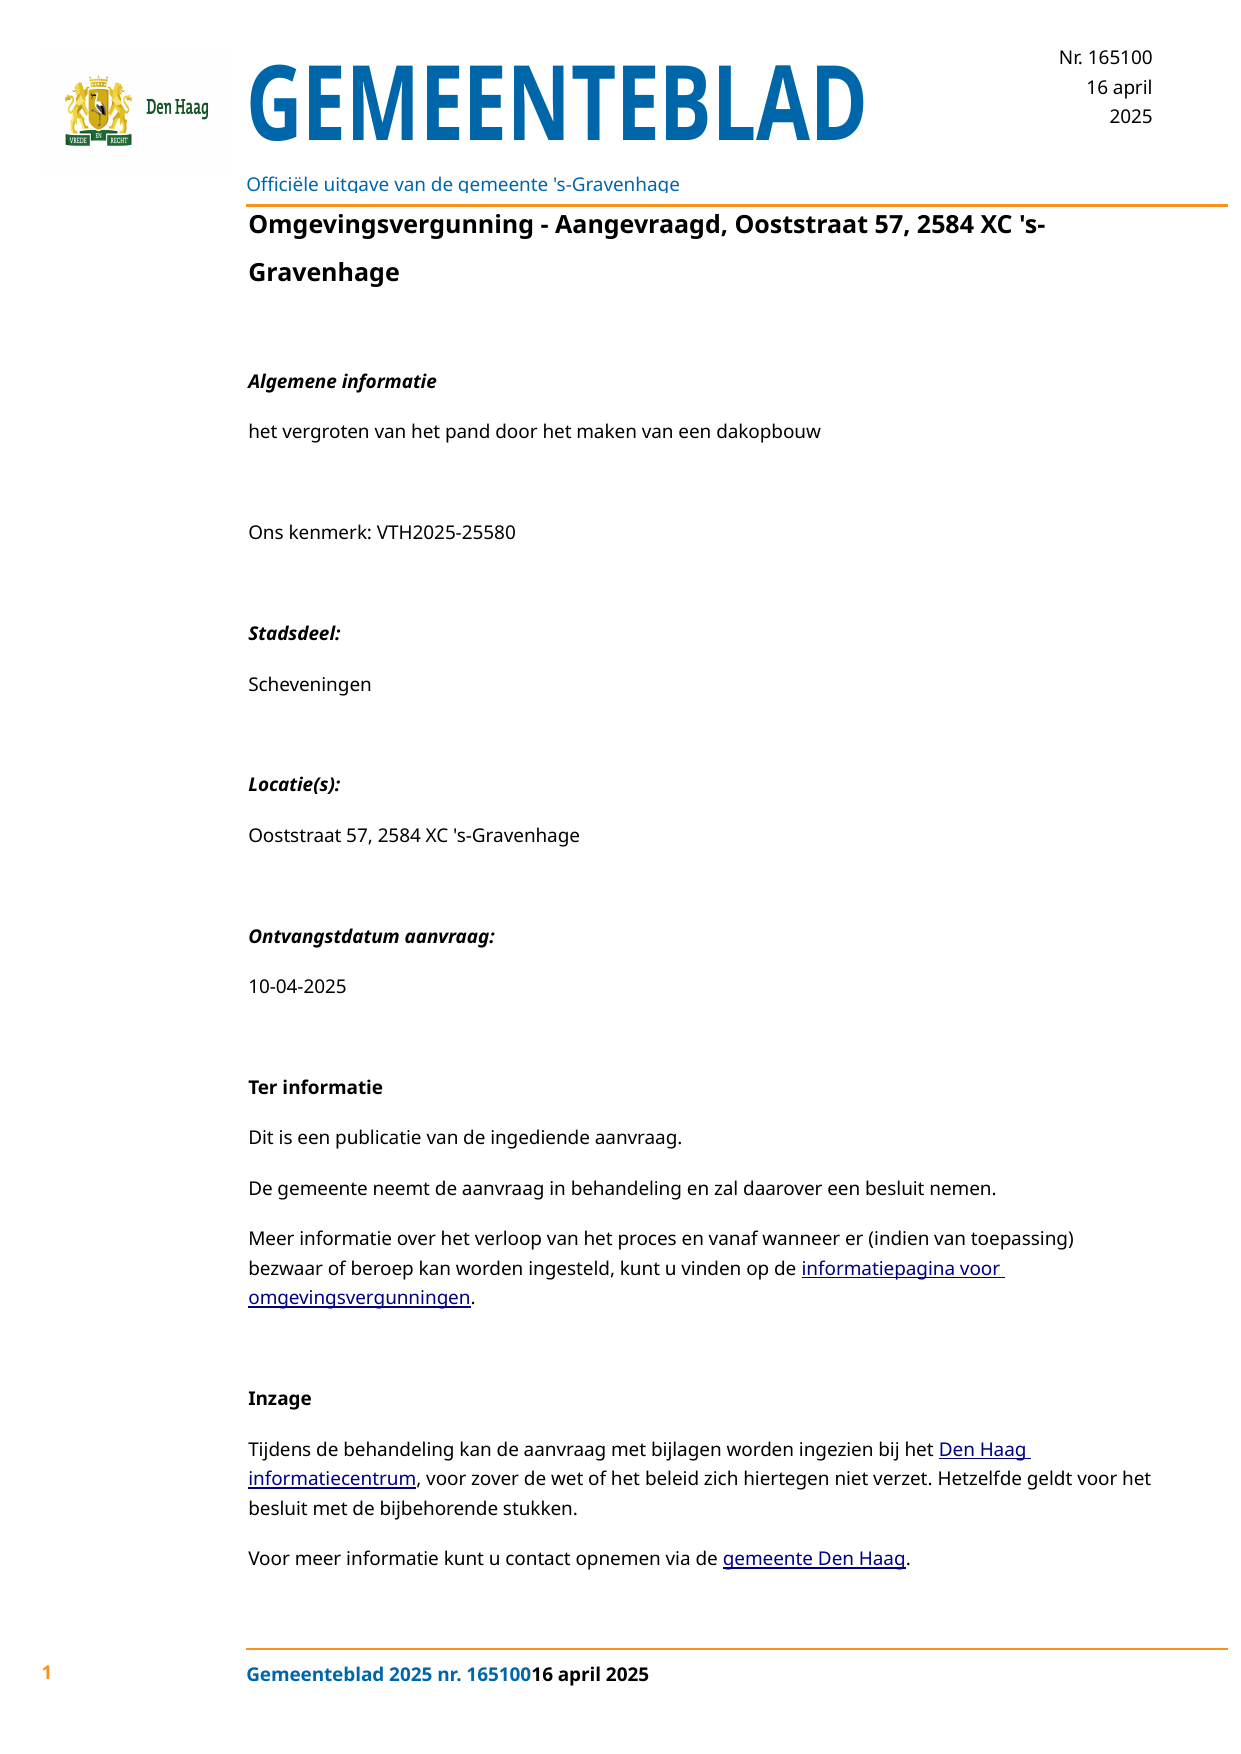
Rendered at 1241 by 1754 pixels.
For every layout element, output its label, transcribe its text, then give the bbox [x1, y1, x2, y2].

text Omgevingsvergunning - Aangevraagd, Ooststraat 57, 2584 XC 's-Gravenhage [248, 207, 1152, 288]
text De gemeente neemt de aanvraag in behandeling en zal daarover een besluit nemen. [248, 1175, 1152, 1201]
text Dit is een publicatie van de ingediende aanvraag. [248, 1124, 1152, 1150]
text Meer informatie over het verloop van het proces en vanaf wanneer er (indien van toepassing) bezwaar of beroep kan worden ingesteld, kunt u vinden op de informatiepagina voor omgevingsvergunningen. [248, 1225, 1152, 1310]
picture [41, 47, 231, 172]
text Tijdens de behandeling kan de aanvraag met bijlagen worden ingezien bij het Den Haag informatiecentrum, voor zover de wet of het beleid zich hiertegen niet verzet. Hetzelfde geldt voor het besluit met de bijbehorende stukken. [248, 1436, 1152, 1521]
text het vergroten van het pand door het maken van een dakopbouw [248, 419, 1152, 444]
text Ooststraat 57, 2584 XC 's-Gravenhage [248, 822, 1152, 848]
text 10-04-2025 [248, 973, 1152, 999]
text Algemene informatie [248, 368, 1152, 394]
text Ons kenmerk: VTH2025-25580 [248, 519, 1152, 545]
text Ter informatie [248, 1074, 1152, 1100]
text Scheveningen [248, 671, 1152, 697]
text Inzage [248, 1385, 1152, 1411]
text Locatie(s): [248, 772, 1152, 797]
text Voor meer informatie kunt u contact opnemen via de gemeente Den Haag. [248, 1545, 1152, 1571]
text Stadsdeel: [248, 620, 1152, 646]
text Ontvangstdatum aanvraag: [248, 923, 1152, 949]
